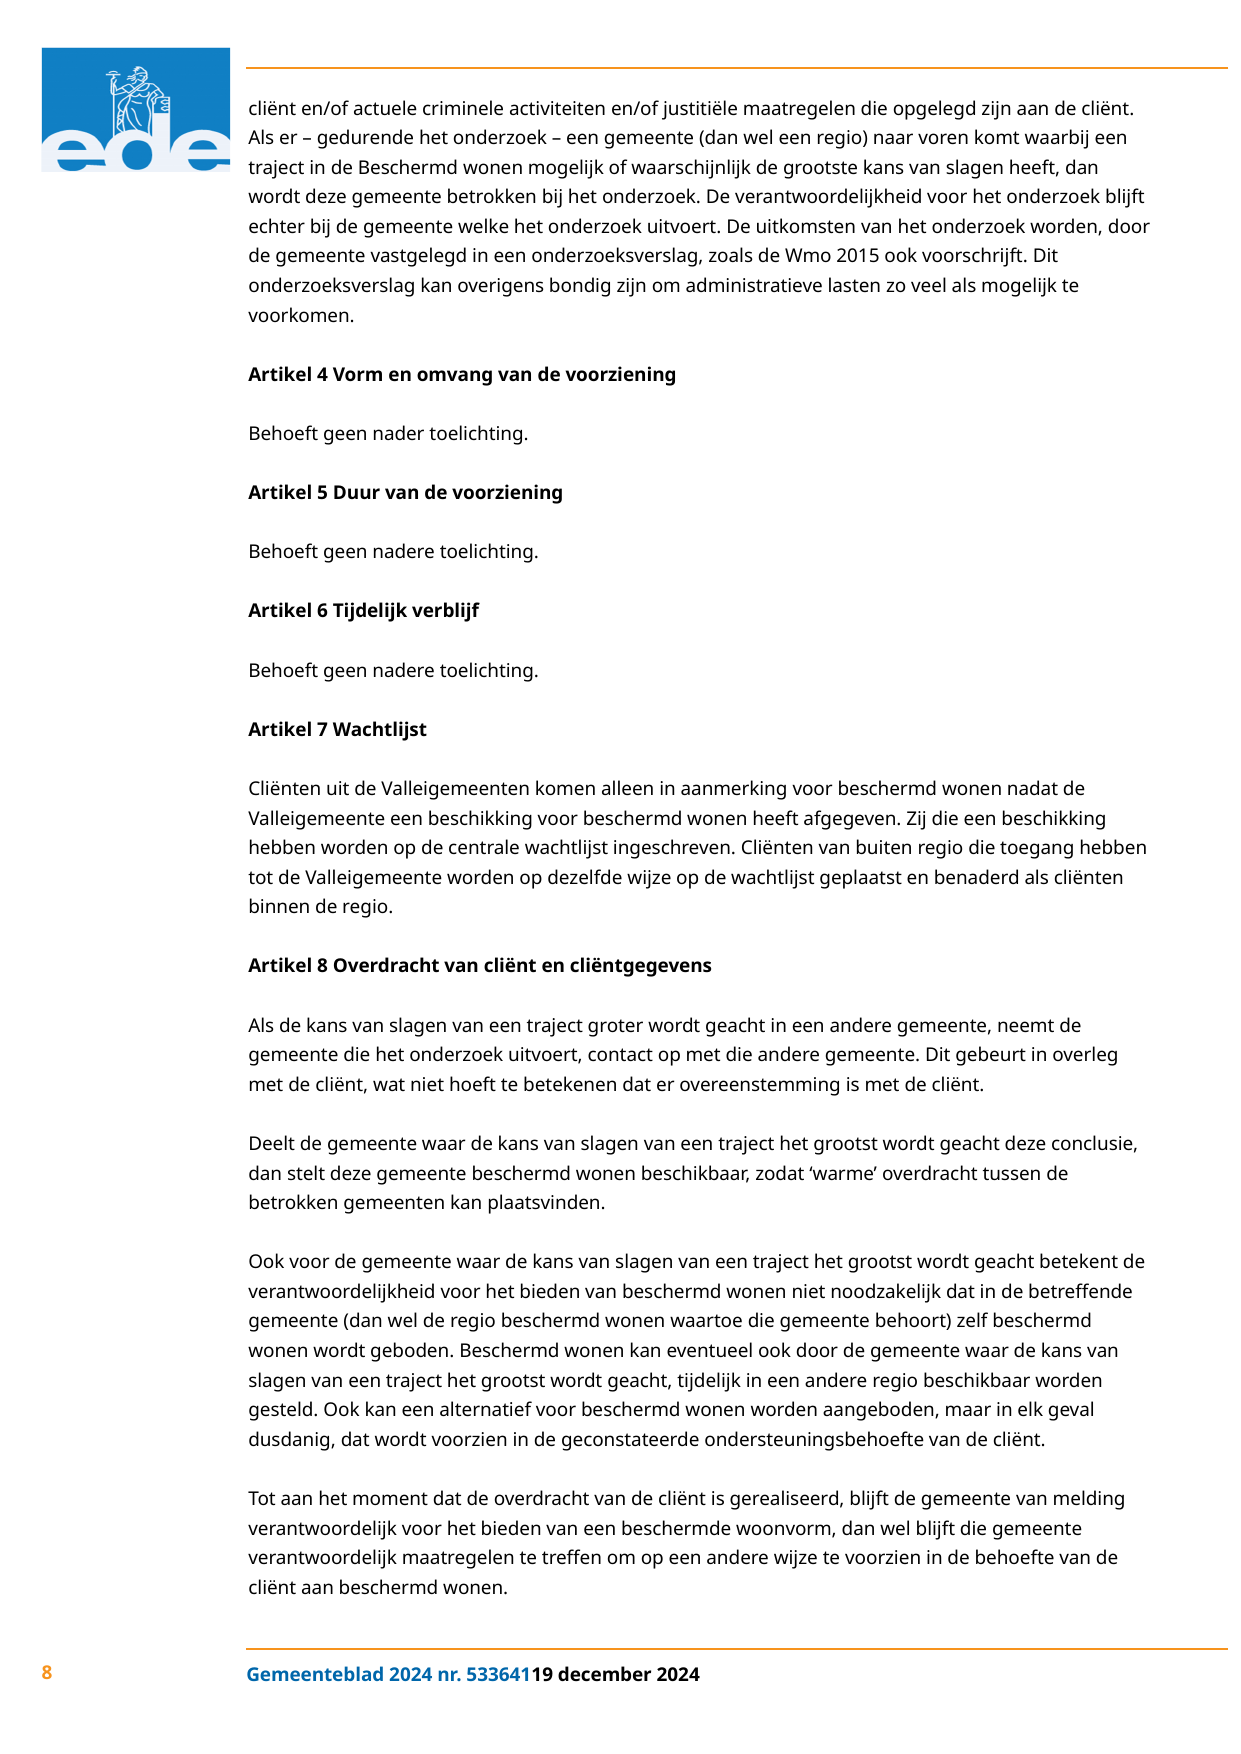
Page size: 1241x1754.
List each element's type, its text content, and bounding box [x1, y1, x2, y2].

text Als de kans van slagen van een traject groter wordt geacht in een andere gemeente, neemt de gemeente die het onderzoek uitvoert, contact op met die andere gemeente. Dit gebeurt in overleg met de cliënt, wat niet hoeft te betekenen dat er overeenstemming is met de cliënt. [248, 1012, 1152, 1097]
text Behoeft geen nadere toelichting. [248, 538, 1152, 564]
text Artikel 5 Duur van de voorziening [248, 479, 1152, 505]
text Als er – gedurende het onderzoek – een gemeente (dan wel een regio) naar voren komt waarbij een traject in de Beschermd wonen mogelijk of waarschijnlijk de grootste kans van slagen heeft, dan wordt deze gemeente betrokken bij het onderzoek. De verantwoordelijkheid voor het onderzoek blijft echter bij de gemeente welke het onderzoek uitvoert. De uitkomsten van het onderzoek worden, door de gemeente vastgelegd in een onderzoeksverslag, zoals de Wmo 2015 ook voorschrijft. Dit onderzoeksverslag kan overigens bondig zijn om administratieve lasten zo veel als mogelijk te voorkomen. [248, 124, 1152, 328]
text Artikel 8 Overdracht van cliënt en cliëntgegevens [248, 953, 1152, 978]
text cliënt en/of actuele criminele activiteiten en/of justitiële maatregelen die opgelegd zijn aan de cliënt. [248, 95, 1152, 121]
text Artikel 4 Vorm en omvang van de voorziening [248, 361, 1152, 387]
text Artikel 6 Tijdelijk verblijf [248, 598, 1152, 623]
text Artikel 7 Wachtlijst [248, 716, 1152, 742]
text Behoeft geen nader toelichting. [248, 420, 1152, 446]
text Cliënten uit de Valleigemeenten komen alleen in aanmerking voor beschermd wonen nadat de Valleigemeente een beschikking voor beschermd wonen heeft afgegeven. Zij die een beschikking hebben worden op de centrale wachtlijst ingeschreven. Cliënten van buiten regio die toegang hebben tot de Valleigemeente worden op dezelfde wijze op de wachtlijst geplaatst en benaderd als cliënten binnen de regio. [248, 775, 1152, 919]
text Behoeft geen nadere toelichting. [248, 657, 1152, 683]
picture [41, 47, 231, 172]
text Ook voor de gemeente waar de kans van slagen van een traject het grootst wordt geacht betekent de verantwoordelijkheid voor het bieden van beschermd wonen niet noodzakelijk dat in de betreffende gemeente (dan wel de regio beschermd wonen waartoe die gemeente behoort) zelf beschermd wonen wordt geboden. Beschermd wonen kan eventueel ook door de gemeente waar de kans van slagen van een traject het grootst wordt geacht, tijdelijk in een andere regio beschikbaar worden gesteld. Ook kan een alternatief voor beschermd wonen worden aangeboden, maar in elk geval dusdanig, dat wordt voorzien in de geconstateerde ondersteuningsbehoefte van de cliënt. [248, 1248, 1152, 1452]
text Deelt de gemeente waar de kans van slagen van een traject het grootst wordt geacht deze conclusie, dan stelt deze gemeente beschermd wonen beschikbaar, zodat ‘warme’ overdracht tussen de betrokken gemeenten kan plaatsvinden. [248, 1130, 1152, 1215]
text Tot aan het moment dat de overdracht van de cliënt is gerealiseerd, blijft de gemeente van melding verantwoordelijk voor het bieden van een beschermde woonvorm, dan wel blijft die gemeente verantwoordelijk maatregelen te treffen om op een andere wijze te voorzien in de behoefte van de cliënt aan beschermd wonen. [248, 1485, 1152, 1600]
